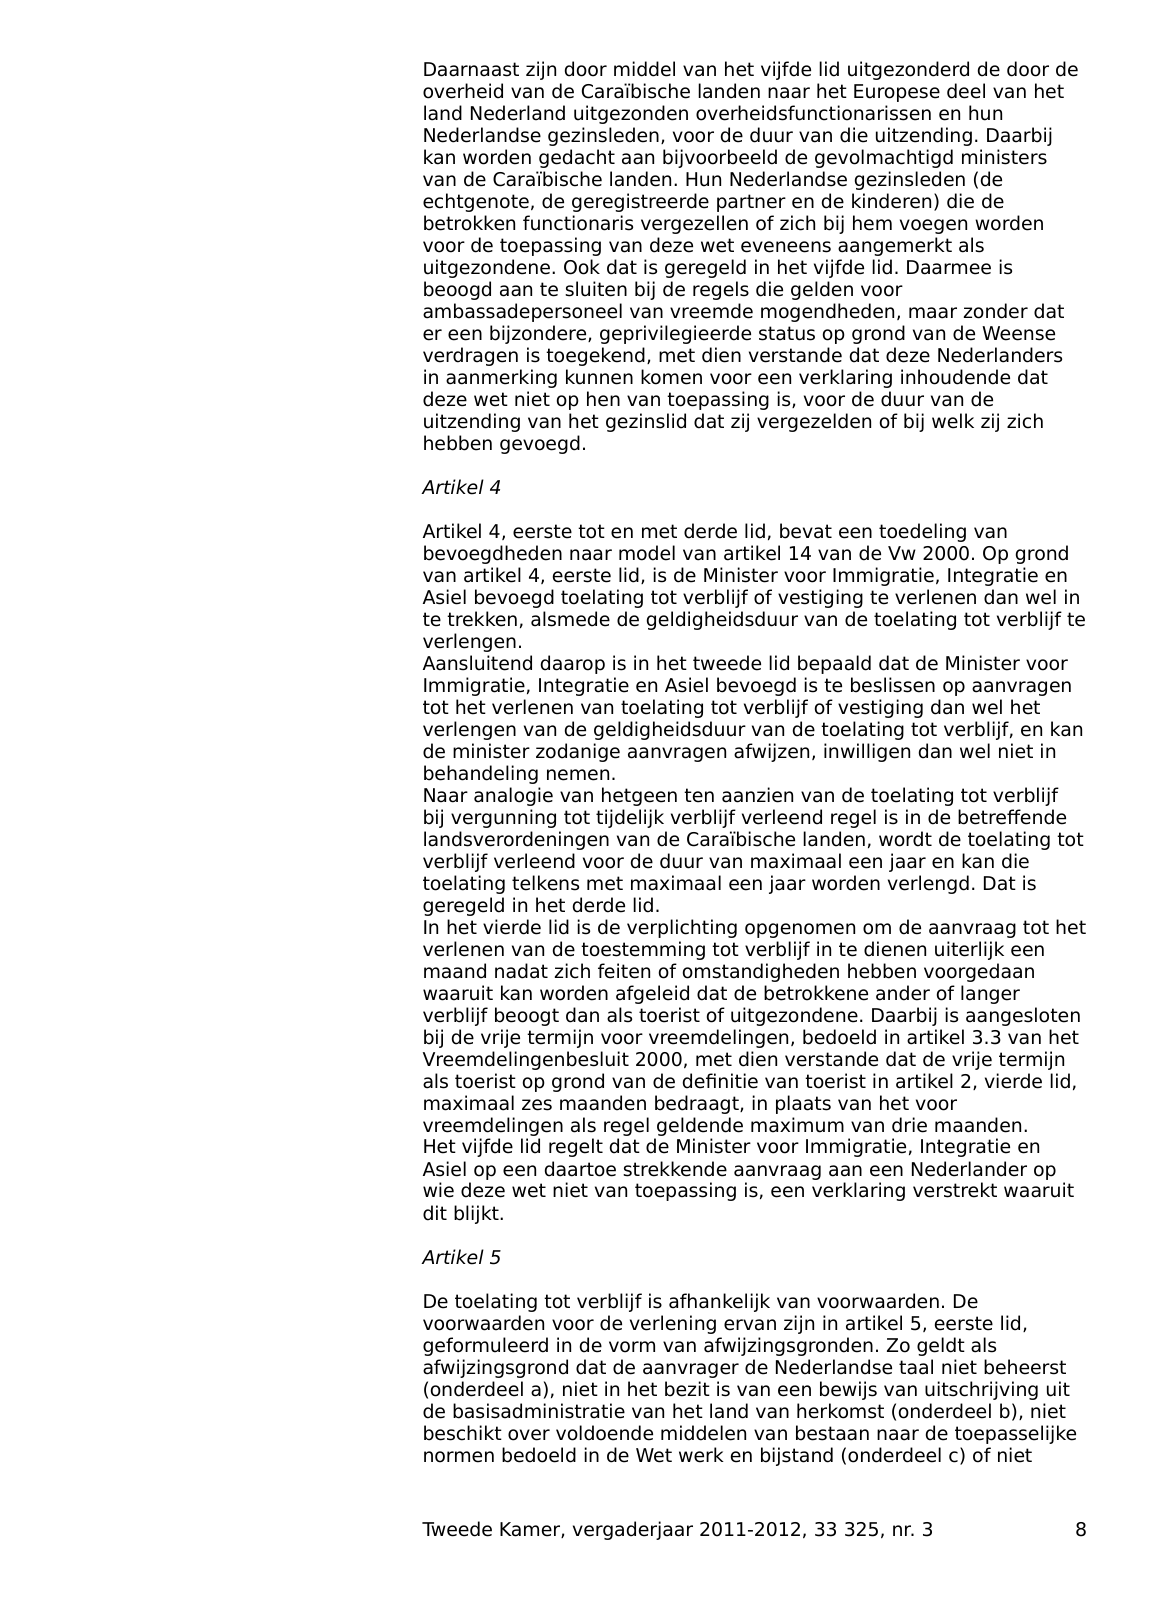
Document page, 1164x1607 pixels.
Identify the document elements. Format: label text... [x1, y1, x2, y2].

subtitle Artikel 4 [422, 477, 1087, 499]
text Aansluitend daarop is in het tweede lid bepaald dat de Minister voor Immigratie, Integratie en Asiel bevoegd is te beslissen op aanvragen tot het verlenen van toelating tot verblijf of vestiging dan wel het verlengen van de geldigheidsduur van de toelating tot verblijf, en kan de minister zodanige aanvragen afwijzen, inwilligen dan wel niet in behandeling nemen. [422, 653, 1087, 785]
text Daarnaast zijn door middel van het vijfde lid uitgezonderd de door de overheid van de Caraïbische landen naar het Europese deel van het land Nederland uitgezonden overheidsfunctionarissen en hun Nederlandse gezinsleden, voor de duur van die uitzending. Daarbij kan worden gedacht aan bijvoorbeeld de gevolmachtigd ministers van de Caraïbische landen. Hun Nederlandse gezinsleden (de echtgenote, de geregistreerde partner en de kinderen) die de betrokken functionaris vergezellen of zich bij hem voegen worden voor de toepassing van deze wet eveneens aangemerkt als uitgezondene. Ook dat is geregeld in het vijfde lid. Daarmee is beoogd aan te sluiten bij de regels die gelden voor ambassadepersoneel van vreemde mogendheden, maar zonder dat er een bijzondere, geprivilegieerde status op grond van de Weense verdragen is toegekend, met dien verstande dat deze Nederlanders in aanmerking kunnen komen voor een verklaring inhoudende dat deze wet niet op hen van toepassing is, voor de duur van de uitzending van het gezinslid dat zij vergezelden of bij welk zij zich hebben gevoegd. [422, 59, 1087, 455]
subtitle Artikel 5 [422, 1247, 1087, 1268]
text Het vijfde lid regelt dat de Minister voor Immigratie, Integratie en Asiel op een daartoe strekkende aanvraag aan een Nederlander op wie deze wet niet van toepassing is, een verklaring verstrekt waaruit dit blijkt. [422, 1136, 1087, 1224]
text Artikel 4, eerste tot en met derde lid, bevat een toedeling van bevoegdheden naar model van artikel 14 van de Vw 2000. Op grond van artikel 4, eerste lid, is de Minister voor Immigratie, Integratie en Asiel bevoegd toelating tot verblijf of vestiging te verlenen dan wel in te trekken, alsmede de geldigheidsduur van de toelating tot verblijf te verlengen. [422, 521, 1087, 653]
text De toelating tot verblijf is afhankelijk van voorwaarden. De voorwaarden voor de verlening ervan zijn in artikel 5, eerste lid, geformuleerd in de vorm van afwijzingsgronden. Zo geldt als afwijzingsgrond dat de aanvrager de Nederlandse taal niet beheerst (onderdeel a), niet in het bezit is van een bewijs van uitschrijving uit de basisadministratie van het land van herkomst (onderdeel b), niet beschikt over voldoende middelen van bestaan naar de toepasselijke normen bedoeld in de Wet werk en bijstand (onderdeel c) of niet [422, 1291, 1087, 1467]
text In het vierde lid is de verplichting opgenomen om de aanvraag tot het verlenen van de toestemming tot verblijf in te dienen uiterlijk een maand nadat zich feiten of omstandigheden hebben voorgedaan waaruit kan worden afgeleid dat de betrokkene ander of langer verblijf beoogt dan als toerist of uitgezondene. Daarbij is aangesloten bij de vrije termijn voor vreemdelingen, bedoeld in artikel 3.3 van het Vreemdelingenbesluit 2000, met dien verstande dat de vrije termijn als toerist op grond van de definitie van toerist in artikel 2, vierde lid, maximaal zes maanden bedraagt, in plaats van het voor vreemdelingen als regel geldende maximum van drie maanden. [422, 917, 1087, 1136]
text Naar analogie van hetgeen ten aanzien van de toelating tot verblijf bij vergunning tot tijdelijk verblijf verleend regel is in de betreffende landsverordeningen van de Caraïbische landen, wordt de toelating tot verblijf verleend voor de duur van maximaal een jaar en kan die toelating telkens met maximaal een jaar worden verlengd. Dat is geregeld in het derde lid. [422, 785, 1087, 917]
